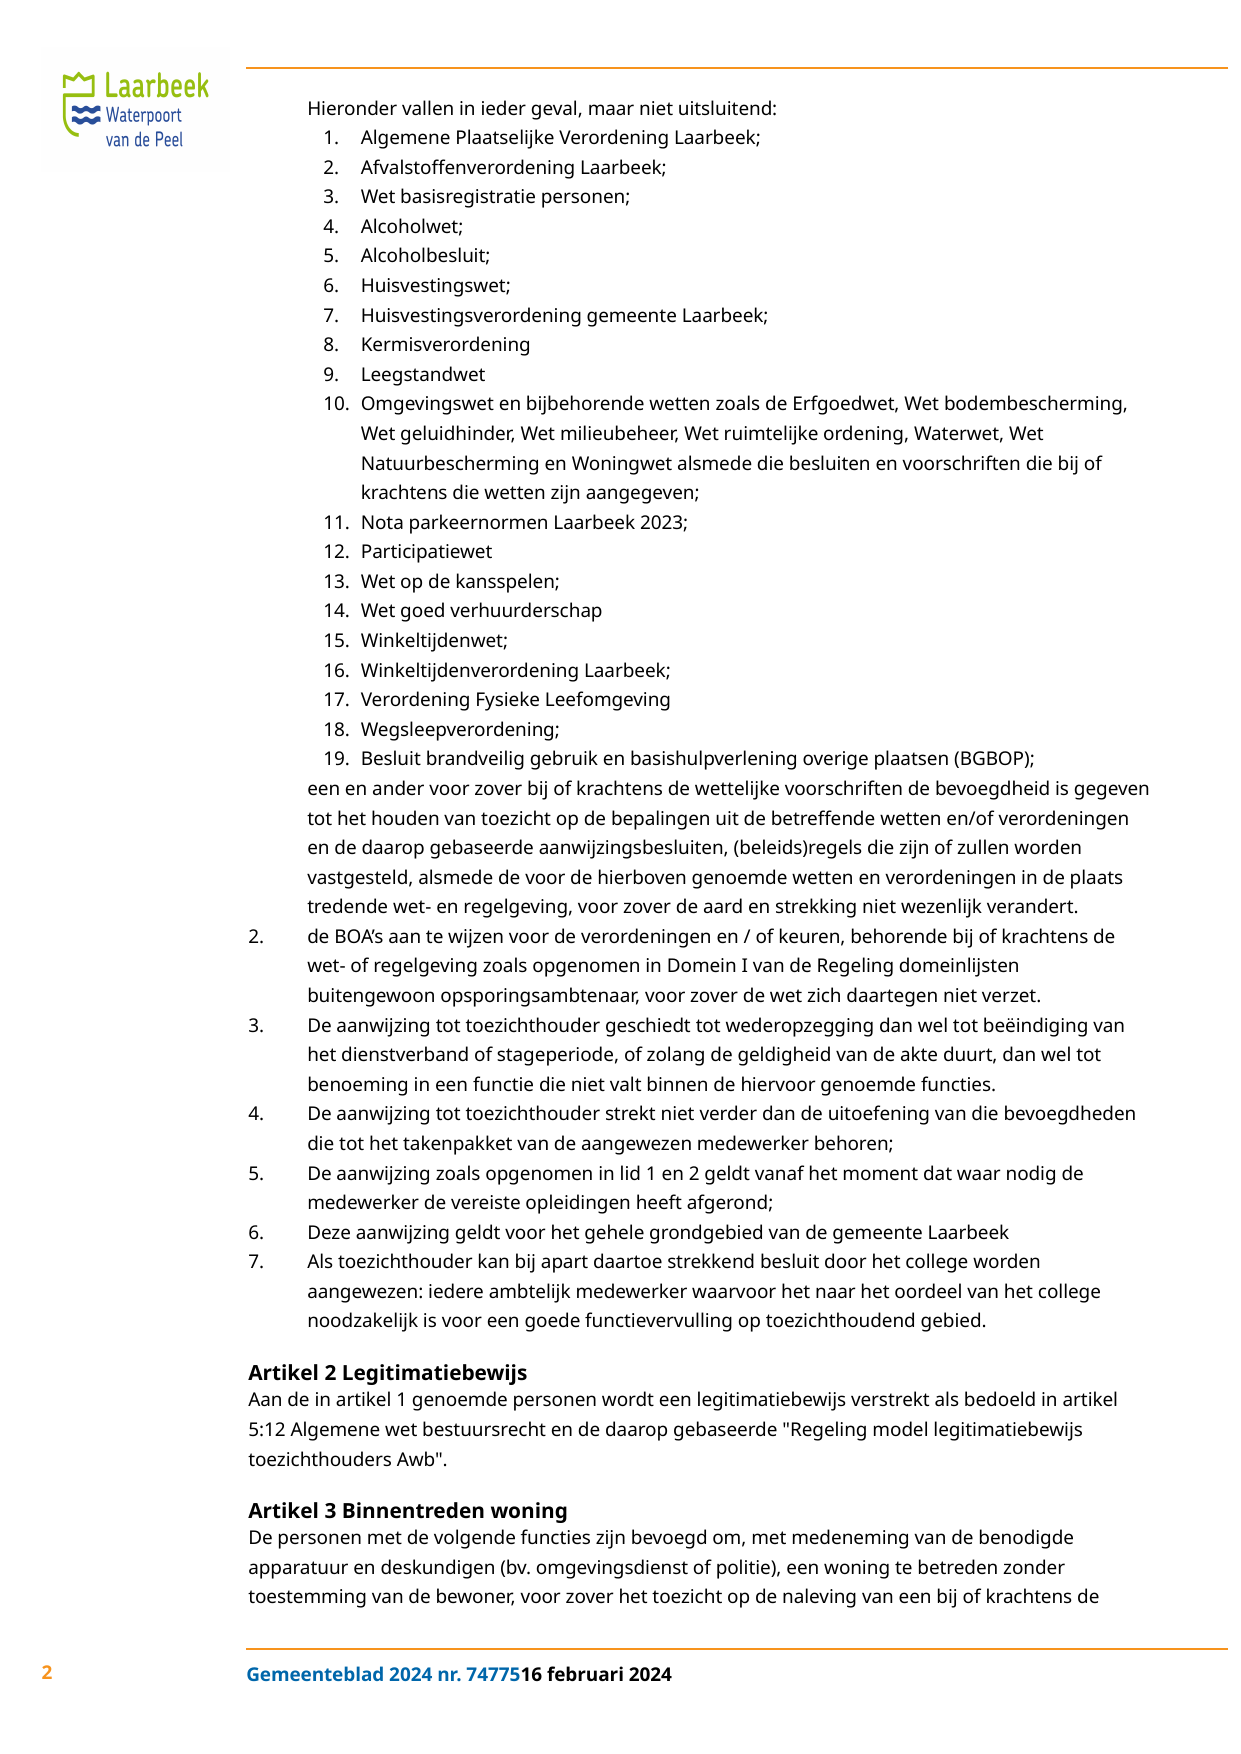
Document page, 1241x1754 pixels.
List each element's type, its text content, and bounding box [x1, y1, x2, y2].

text Aan de in artikel 1 genoemde personen wordt een legitimatiebewijs verstrekt als bedoeld in artikel 5:12 Algemene wet bestuursrecht en de daarop gebaseerde "Regeling model legitimatiebewijs toezichthouders Awb". [248, 1387, 1152, 1471]
list Wet goed verhuurderschap [323, 598, 1152, 623]
list Nota parkeernormen Laarbeek 2023; [323, 509, 1152, 535]
picture [41, 47, 231, 172]
list Afvalstoffenverordening Laarbeek; [323, 154, 1152, 180]
list Winkeltijdenverordening Laarbeek; [323, 657, 1152, 683]
list Wet basisregistratie personen; [323, 183, 1152, 209]
list Alcoholwet; [323, 213, 1152, 239]
list Leegstandwet [323, 361, 1152, 387]
list Huisvestingswet; [323, 272, 1152, 298]
list De aanwijzing zoals opgenomen in lid 1 en 2 geldt vanaf het moment dat waar nodig de medewerker de vereiste opleidingen heeft afgerond; [248, 1160, 1152, 1215]
list Algemene Plaatselijke Verordening Laarbeek; [323, 124, 1152, 150]
list Alcoholbesluit; [323, 243, 1152, 268]
list Participatiewet [323, 538, 1152, 564]
list Als toezichthouder kan bij apart daartoe strekkend besluit door het college worden aangewezen: iedere ambtelijk medewerker waarvoor het naar het oordeel van het college noodzakelijk is voor een goede functievervulling op toezichthoudend gebied. [248, 1248, 1152, 1333]
list Wegsleepverordening; [323, 716, 1152, 742]
list Besluit brandveilig gebruik en basishulpverlening overige plaatsen (BGBOP); [323, 746, 1152, 771]
list Huisvestingsverordening gemeente Laarbeek; [323, 302, 1152, 328]
list Deze aanwijzing geldt voor het gehele grondgebied van de gemeente Laarbeek [248, 1219, 1152, 1245]
list Kermisverordening [323, 331, 1152, 357]
list De aanwijzing tot toezichthouder strekt niet verder dan de uitoefening van die bevoegdheden die tot het takenpakket van de aangewezen medewerker behoren; [248, 1101, 1152, 1156]
list Winkeltijdenwet; [323, 627, 1152, 653]
list een en ander voor zover bij of krachtens de wettelijke voorschriften de bevoegdheid is gegeven tot het houden van toezicht op de bepalingen uit de betreffende wetten en/of verordeningen en de daarop gebaseerde aanwijzingsbesluiten, (beleids)regels die zijn of zullen worden vastgesteld, alsmede de voor de hierboven genoemde wetten en verordeningen in de plaats tredende wet- en regelgeving, voor zover de aard en strekking niet wezenlijk verandert. [248, 775, 1152, 919]
text Artikel 3 Binnentreden woning [248, 1496, 1152, 1524]
list Verordening Fysieke Leefomgeving [323, 686, 1152, 712]
text Artikel 2 Legitimatiebewijs [248, 1358, 1152, 1387]
text De personen met de volgende functies zijn bevoegd om, met medeneming van de benodigde apparatuur en deskundigen (bv. omgevingsdienst of politie), een woning te betreden zonder toestemming van de bewoner, voor zover het toezicht op de naleving van een bij of krachtens de [248, 1524, 1152, 1609]
list de BOA’s aan te wijzen voor de verordeningen en / of keuren, behorende bij of krachtens de wet- of regelgeving zoals opgenomen in Domein I van de Regeling domeinlijsten buitengewoon opsporingsambtenaar, voor zover de wet zich daartegen niet verzet. [248, 923, 1152, 1008]
list Wet op de kansspelen; [323, 568, 1152, 594]
list De aanwijzing tot toezichthouder geschiedt tot wederopzegging dan wel tot beëindiging van het dienstverband of stageperiode, of zolang de geldigheid van de akte duurt, dan wel tot benoeming in een functie die niet valt binnen de hiervoor genoemde functies. [248, 1012, 1152, 1097]
list Hieronder vallen in ieder geval, maar niet uitsluitend: [248, 95, 1152, 121]
list Omgevingswet en bijbehorende wetten zoals de Erfgoedwet, Wet bodembescherming, Wet geluidhinder, Wet milieubeheer, Wet ruimtelijke ordening, Waterwet, Wet Natuurbescherming en Woningwet alsmede die besluiten en voorschriften die bij of krachtens die wetten zijn aangegeven; [323, 391, 1152, 505]
